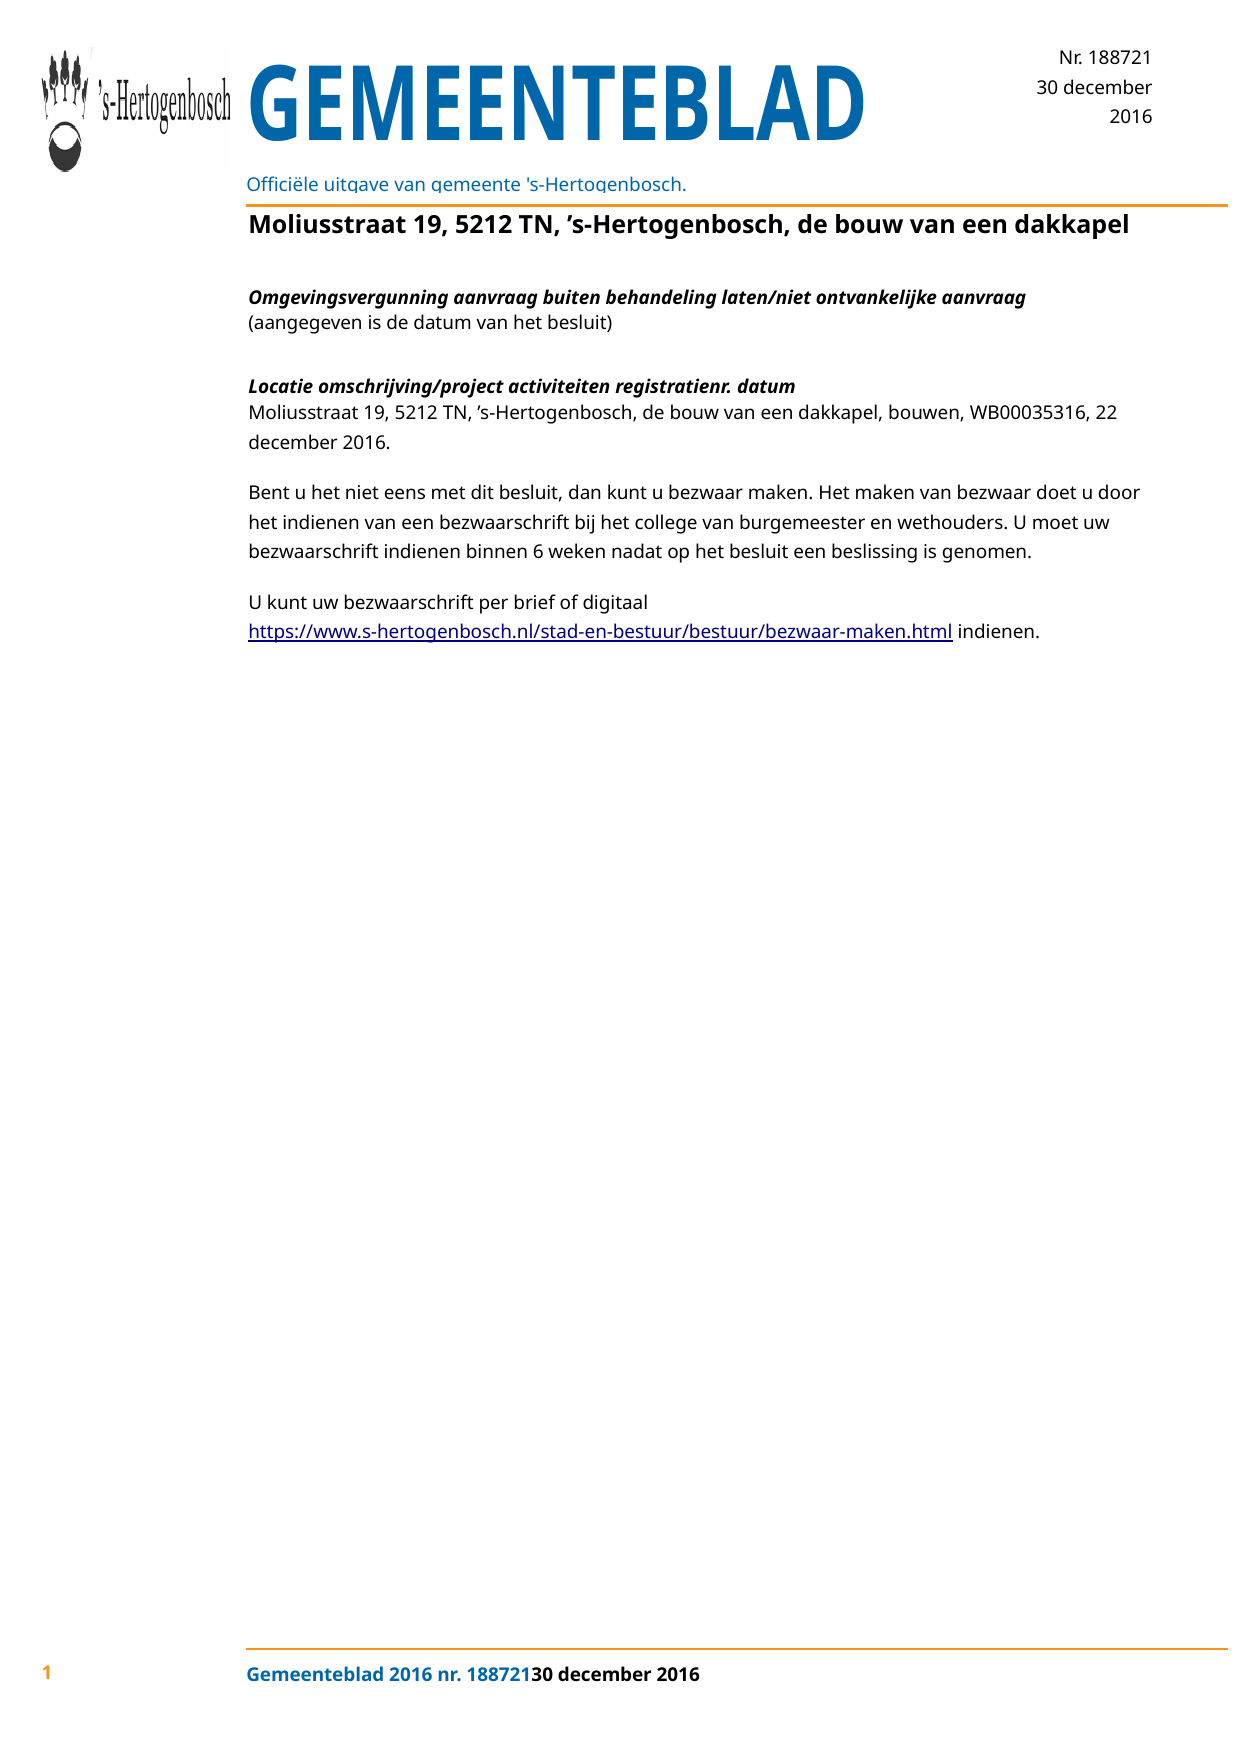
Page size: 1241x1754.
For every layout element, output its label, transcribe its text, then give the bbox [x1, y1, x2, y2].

picture [41, 47, 231, 172]
text Moliusstraat 19, 5212 TN, ’s-Hertogenbosch, de bouw van een dakkapel, bouwen, WB00035316, 22 december 2016. [248, 399, 1152, 454]
text Moliusstraat 19, 5212 TN, ’s-Hertogenbosch, de bouw van een dakkapel [248, 207, 1152, 241]
text Locatie omschrijving/project activiteiten registratienr. datum [248, 373, 1152, 399]
text U kunt uw bezwaarschrift per brief of digitaal https://www.s-hertogenbosch.nl/stad-en-bestuur/bestuur/bezwaar-maken.html indienen. [248, 589, 1152, 644]
text (aangegeven is de datum van het besluit) [248, 309, 1152, 335]
text Bent u het niet eens met dit besluit, dan kunt u bezwaar maken. Het maken van bezwaar doet u door het indienen van een bezwaarschrift bij het college van burgemeester en wethouders. U moet uw bezwaarschrift indienen binnen 6 weken nadat op het besluit een beslissing is genomen. [248, 479, 1152, 564]
text Omgevingsvergunning aanvraag buiten behandeling laten/niet ontvankelijke aanvraag [248, 284, 1152, 309]
